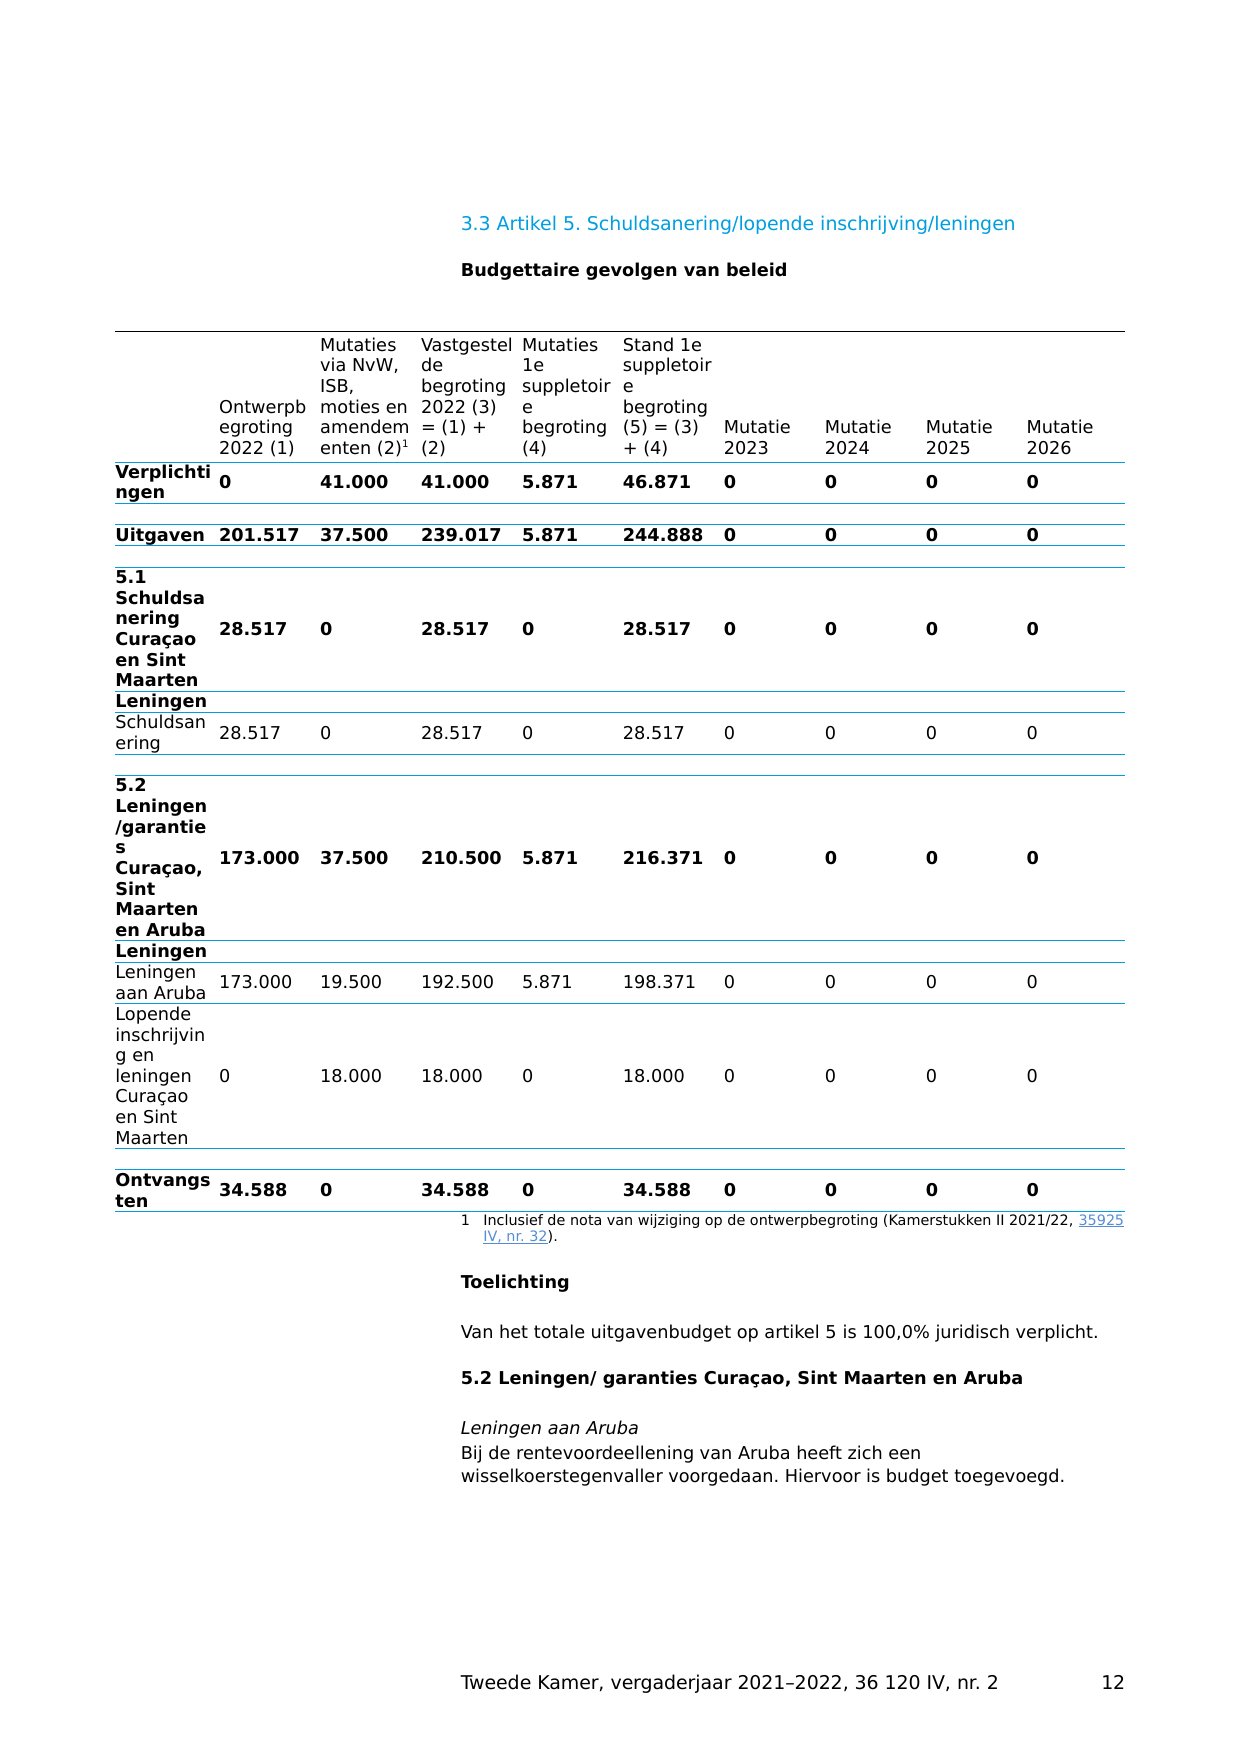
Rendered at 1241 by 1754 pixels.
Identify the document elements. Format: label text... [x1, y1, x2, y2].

table_cell 0 [1024, 463, 1125, 503]
table_cell [822, 504, 923, 524]
table_cell 0 [721, 568, 822, 691]
text Budgettaire gevolgen van beleid [461, 258, 1125, 281]
table_cell [519, 941, 620, 962]
table_cell [418, 692, 519, 712]
table_cell [923, 546, 1023, 567]
table_cell [115, 332, 216, 461]
table_cell [317, 1149, 418, 1169]
table_cell 5.2 Leningen/garanties Curaçao, Sint Maarten en Aruba [115, 776, 216, 940]
table_cell 46.871 [620, 463, 721, 503]
table_cell 28.517 [620, 713, 721, 754]
table_cell [418, 504, 519, 524]
table_cell 0 [519, 713, 620, 754]
table_cell 0 [721, 1004, 822, 1148]
table_cell [317, 692, 418, 712]
table_cell [1024, 1149, 1125, 1169]
table_cell [216, 692, 317, 712]
table_cell [418, 546, 519, 567]
table_cell 18.000 [620, 1004, 721, 1148]
table_cell 0 [923, 1004, 1023, 1148]
table_cell Verplichtingen [115, 463, 216, 503]
table_cell [822, 941, 923, 962]
table_cell [115, 546, 216, 567]
table_cell 0 [1024, 963, 1125, 1003]
table_cell 19.500 [317, 963, 418, 1003]
table_cell 28.517 [418, 568, 519, 691]
text Van het totale uitgavenbudget op artikel 5 is 100,0% juridisch verplicht. [461, 1320, 1125, 1343]
table_cell [216, 546, 317, 567]
table_cell 18.000 [418, 1004, 519, 1148]
table_cell 28.517 [620, 568, 721, 691]
table_cell 0 [317, 1170, 418, 1211]
table_cell 0 [721, 525, 822, 545]
table_cell 0 [923, 776, 1023, 940]
table_cell Mutatie 2026 [1024, 332, 1125, 461]
table_cell [1024, 755, 1125, 775]
table_cell 0 [822, 525, 923, 545]
table_cell 0 [1024, 568, 1125, 691]
table_cell 244.888 [620, 525, 721, 545]
table_cell [1024, 692, 1125, 712]
table_cell [519, 504, 620, 524]
table_cell Uitgaven [115, 525, 216, 545]
table_cell [115, 504, 216, 524]
table_cell [923, 504, 1023, 524]
table_cell 0 [923, 568, 1023, 691]
table_cell 34.588 [216, 1170, 317, 1211]
table_cell 34.588 [620, 1170, 721, 1211]
table_cell 28.517 [216, 568, 317, 691]
table_cell Mutaties 1e suppletoire begroting (4) [519, 332, 620, 461]
table_cell [418, 941, 519, 962]
table_cell 210.500 [418, 776, 519, 940]
table_cell 0 [822, 963, 923, 1003]
table_cell Ontvangsten [115, 1170, 216, 1211]
table_cell 5.1 Schuldsanering Curaçao en Sint Maarten [115, 568, 216, 691]
title 3.3 Artikel 5. Schuldsanering/lopende inschrijving/leningen [461, 213, 1125, 235]
table_cell 0 [822, 1170, 923, 1211]
table_cell [923, 941, 1023, 962]
table_cell 0 [721, 776, 822, 940]
table_cell [216, 941, 317, 962]
table_cell Mutatie 2025 [923, 332, 1023, 461]
text Leningen aan Aruba [461, 1416, 1125, 1439]
table_cell [923, 755, 1023, 775]
text Bij de rentevoordeellening van Aruba heeft zich een wisselkoerstegenvaller voorgedaan. Hiervoor is budget toegevoegd. [461, 1441, 1125, 1487]
table_cell [721, 546, 822, 567]
table_cell Mutatie 2024 [822, 332, 923, 461]
table_cell Lopende inschrijving en leningen Curaçao en Sint Maarten [115, 1004, 216, 1148]
table_cell [822, 755, 923, 775]
table_cell 0 [822, 713, 923, 754]
table_cell 37.500 [317, 776, 418, 940]
table_cell 0 [822, 463, 923, 503]
table_cell Leningen [115, 941, 216, 962]
table_cell Mutaties via NvW, ISB, moties en amendementen (2)1 [317, 332, 418, 461]
table_cell [620, 1149, 721, 1169]
table_cell [115, 755, 216, 775]
table_cell 18.000 [317, 1004, 418, 1148]
table_cell 0 [721, 963, 822, 1003]
table_cell 37.500 [317, 525, 418, 545]
table_cell 34.588 [418, 1170, 519, 1211]
table_cell 239.017 [418, 525, 519, 545]
table_cell [822, 692, 923, 712]
table_cell [822, 1149, 923, 1169]
table_cell [519, 546, 620, 567]
table_cell 0 [923, 963, 1023, 1003]
table_cell 0 [1024, 525, 1125, 545]
table_cell 0 [721, 1170, 822, 1211]
table_cell [519, 692, 620, 712]
table_cell [822, 546, 923, 567]
table_cell Schuldsanering [115, 713, 216, 754]
table_cell 0 [923, 1170, 1023, 1211]
table_cell 201.517 [216, 525, 317, 545]
table_cell [620, 755, 721, 775]
table_cell 0 [822, 776, 923, 940]
table_cell [317, 546, 418, 567]
table_cell [115, 1149, 216, 1169]
table_cell [1024, 504, 1125, 524]
table_cell 0 [317, 713, 418, 754]
table_cell 41.000 [317, 463, 418, 503]
table_cell 5.871 [519, 776, 620, 940]
table_cell Leningen [115, 692, 216, 712]
table_cell [923, 692, 1023, 712]
table_cell [317, 941, 418, 962]
table_cell [216, 504, 317, 524]
table_header Tabel 7 Budgettaire gevolgen van beleid artikel 5 Schuldsanering/ lopende inschrijving/ leningen (bedragen x € 1.000) [115, 283, 1125, 331]
table_cell 0 [519, 568, 620, 691]
table_cell 0 [923, 525, 1023, 545]
table_cell 173.000 [216, 776, 317, 940]
table_cell 41.000 [418, 463, 519, 503]
table_cell [1024, 546, 1125, 567]
text 5.2 Leningen/ garanties Curaçao, Sint Maarten en Aruba [461, 1366, 1125, 1389]
table_cell [317, 755, 418, 775]
table_cell [620, 546, 721, 567]
table_cell 0 [1024, 713, 1125, 754]
table_cell 0 [923, 713, 1023, 754]
table_cell 0 [216, 463, 317, 503]
table_cell 0 [216, 1004, 317, 1148]
table_cell 198.371 [620, 963, 721, 1003]
table_cell [216, 755, 317, 775]
table_cell [923, 1149, 1023, 1169]
table_cell 216.371 [620, 776, 721, 940]
table_cell 0 [519, 1170, 620, 1211]
table_cell Stand 1e suppletoire begroting (5) = (3) + (4) [620, 332, 721, 461]
table_cell [216, 1149, 317, 1169]
table_cell 28.517 [216, 713, 317, 754]
table_cell 0 [1024, 1170, 1125, 1211]
table_cell [721, 755, 822, 775]
table_cell [418, 1149, 519, 1169]
table_cell 5.871 [519, 963, 620, 1003]
table_cell [721, 941, 822, 962]
table_cell 0 [721, 713, 822, 754]
table_cell 192.500 [418, 963, 519, 1003]
table_cell [721, 692, 822, 712]
table_cell Mutatie 2023 [721, 332, 822, 461]
table_cell [620, 504, 721, 524]
table_cell [1024, 941, 1125, 962]
table_cell 0 [721, 463, 822, 503]
table_cell [620, 941, 721, 962]
table_cell Ontwerpbegroting 2022 (1) [216, 332, 317, 461]
table_cell [418, 755, 519, 775]
table_cell [317, 504, 418, 524]
table_cell 0 [317, 568, 418, 691]
table_cell [519, 1149, 620, 1169]
table_cell 0 [822, 568, 923, 691]
table_cell 5.871 [519, 463, 620, 503]
table_cell [620, 692, 721, 712]
table_cell 0 [1024, 1004, 1125, 1148]
table_cell 0 [519, 1004, 620, 1148]
table_cell Vastgestelde begroting 2022 (3) = (1) + (2) [418, 332, 519, 461]
table_cell 0 [923, 463, 1023, 503]
table_cell Leningen aan Aruba [115, 963, 216, 1003]
table_cell 28.517 [418, 713, 519, 754]
list Inclusief de nota van wijziging op de ontwerpbegroting (Kamerstukken II 2021/22, 35925 IV, nr. 32). [461, 1212, 1125, 1245]
table_cell [721, 504, 822, 524]
text Toelichting [461, 1270, 1125, 1293]
table_cell [519, 755, 620, 775]
table_cell [721, 1149, 822, 1169]
table_cell 173.000 [216, 963, 317, 1003]
table_cell 0 [1024, 776, 1125, 940]
table_cell 5.871 [519, 525, 620, 545]
table_cell 0 [822, 1004, 923, 1148]
